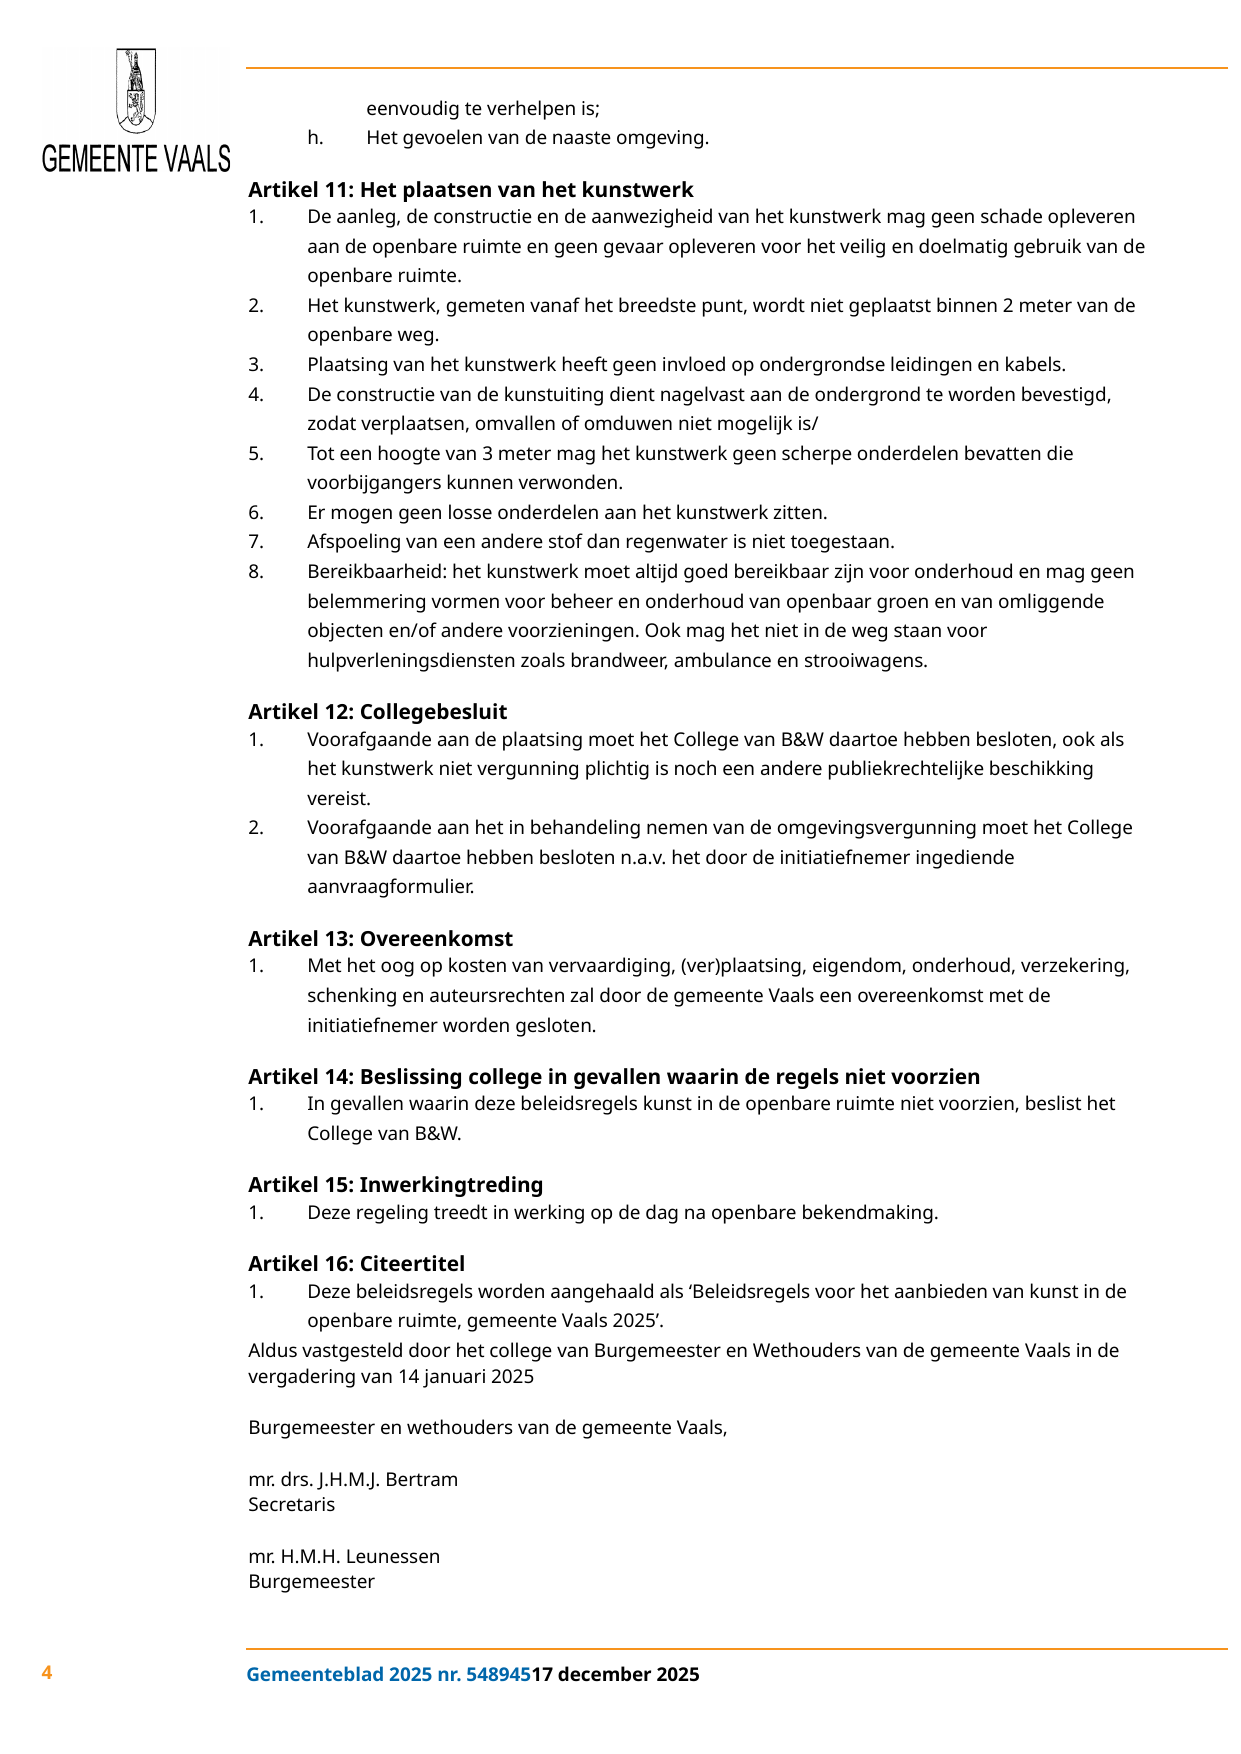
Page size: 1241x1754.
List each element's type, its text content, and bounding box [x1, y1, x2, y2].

text Artikel 14: Beslissing college in gevallen waarin de regels niet voorzien [248, 1062, 1152, 1091]
list In gevallen waarin deze beleidsregels kunst in de openbare ruimte niet voorzien, beslist het College van B&W. [248, 1091, 1152, 1146]
list Deze beleidsregels worden aangehaald als ‘Beleidsregels voor het aanbieden van kunst in de openbare ruimte, gemeente Vaals 2025’. [248, 1278, 1152, 1333]
list Voorafgaande aan het in behandeling nemen van de omgevingsvergunning moet het College van B&W daartoe hebben besloten n.a.v. het door de initiatiefnemer ingediende aanvraagformulier. [248, 814, 1152, 899]
list De aanleg, de constructie en de aanwezigheid van het kunstwerk mag geen schade opleveren aan de openbare ruimte en geen gevaar opleveren voor het veilig en doelmatig gebruik van de openbare ruimte. [248, 203, 1152, 288]
picture [41, 47, 231, 172]
text Artikel 11: Het plaatsen van het kunstwerk [248, 175, 1152, 203]
list De constructie van de kunstuiting dient nagelvast aan de ondergrond te worden bevestigd, zodat verplaatsen, omvallen of omduwen niet mogelijk is/ [248, 381, 1152, 436]
text Artikel 16: Citeertitel [248, 1249, 1152, 1278]
text mr. drs. J.H.M.J. Bertram [248, 1466, 1152, 1491]
text mr. H.M.H. Leunessen [248, 1543, 1152, 1569]
list Het gevoelen van de naaste omgeving. [307, 124, 1152, 150]
list Voorafgaande aan de plaatsing moet het College van B&W daartoe hebben besloten, ook als het kunstwerk niet vergunning plichtig is noch een andere publiekrechtelijke beschikking vereist. [248, 726, 1152, 811]
text Burgemeester en wethouders van de gemeente Vaals, [248, 1414, 1152, 1440]
text Burgemeester [248, 1569, 1152, 1594]
list Het kunstwerk, gemeten vanaf het breedste punt, wordt niet geplaatst binnen 2 meter van de openbare weg. [248, 292, 1152, 347]
list Met het oog op kosten van vervaardiging, (ver)plaatsing, eigendom, onderhoud, verzekering, schenking en auteursrechten zal door de gemeente Vaals een overeenkomst met de initiatiefnemer worden gesloten. [248, 953, 1152, 1037]
text Aldus vastgesteld door het college van Burgemeester en Wethouders van de gemeente Vaals in de vergadering van 14 januari 2025 [248, 1337, 1152, 1388]
list eenvoudig te verhelpen is; [307, 95, 1152, 121]
list Deze regeling treedt in werking op de dag na openbare bekendmaking. [248, 1199, 1152, 1225]
list Bereikbaarheid: het kunstwerk moet altijd goed bereikbaar zijn voor onderhoud en mag geen belemmering vormen voor beheer en onderhoud van openbaar groen en van omliggende objecten en/of andere voorzieningen. Ook mag het niet in de weg staan voor hulpverleningsdiensten zoals brandweer, ambulance en strooiwagens. [248, 558, 1152, 673]
text Artikel 12: Collegebesluit [248, 697, 1152, 726]
list Tot een hoogte van 3 meter mag het kunstwerk geen scherpe onderdelen bevatten die voorbijgangers kunnen verwonden. [248, 440, 1152, 495]
text Secretaris [248, 1491, 1152, 1517]
list Er mogen geen losse onderdelen aan het kunstwerk zitten. [248, 499, 1152, 525]
list Plaatsing van het kunstwerk heeft geen invloed op ondergrondse leidingen en kabels. [248, 351, 1152, 377]
list Afspoeling van een andere stof dan regenwater is niet toegestaan. [248, 529, 1152, 554]
text Artikel 13: Overeenkomst [248, 924, 1152, 953]
text Artikel 15: Inwerkingtreding [248, 1171, 1152, 1199]
